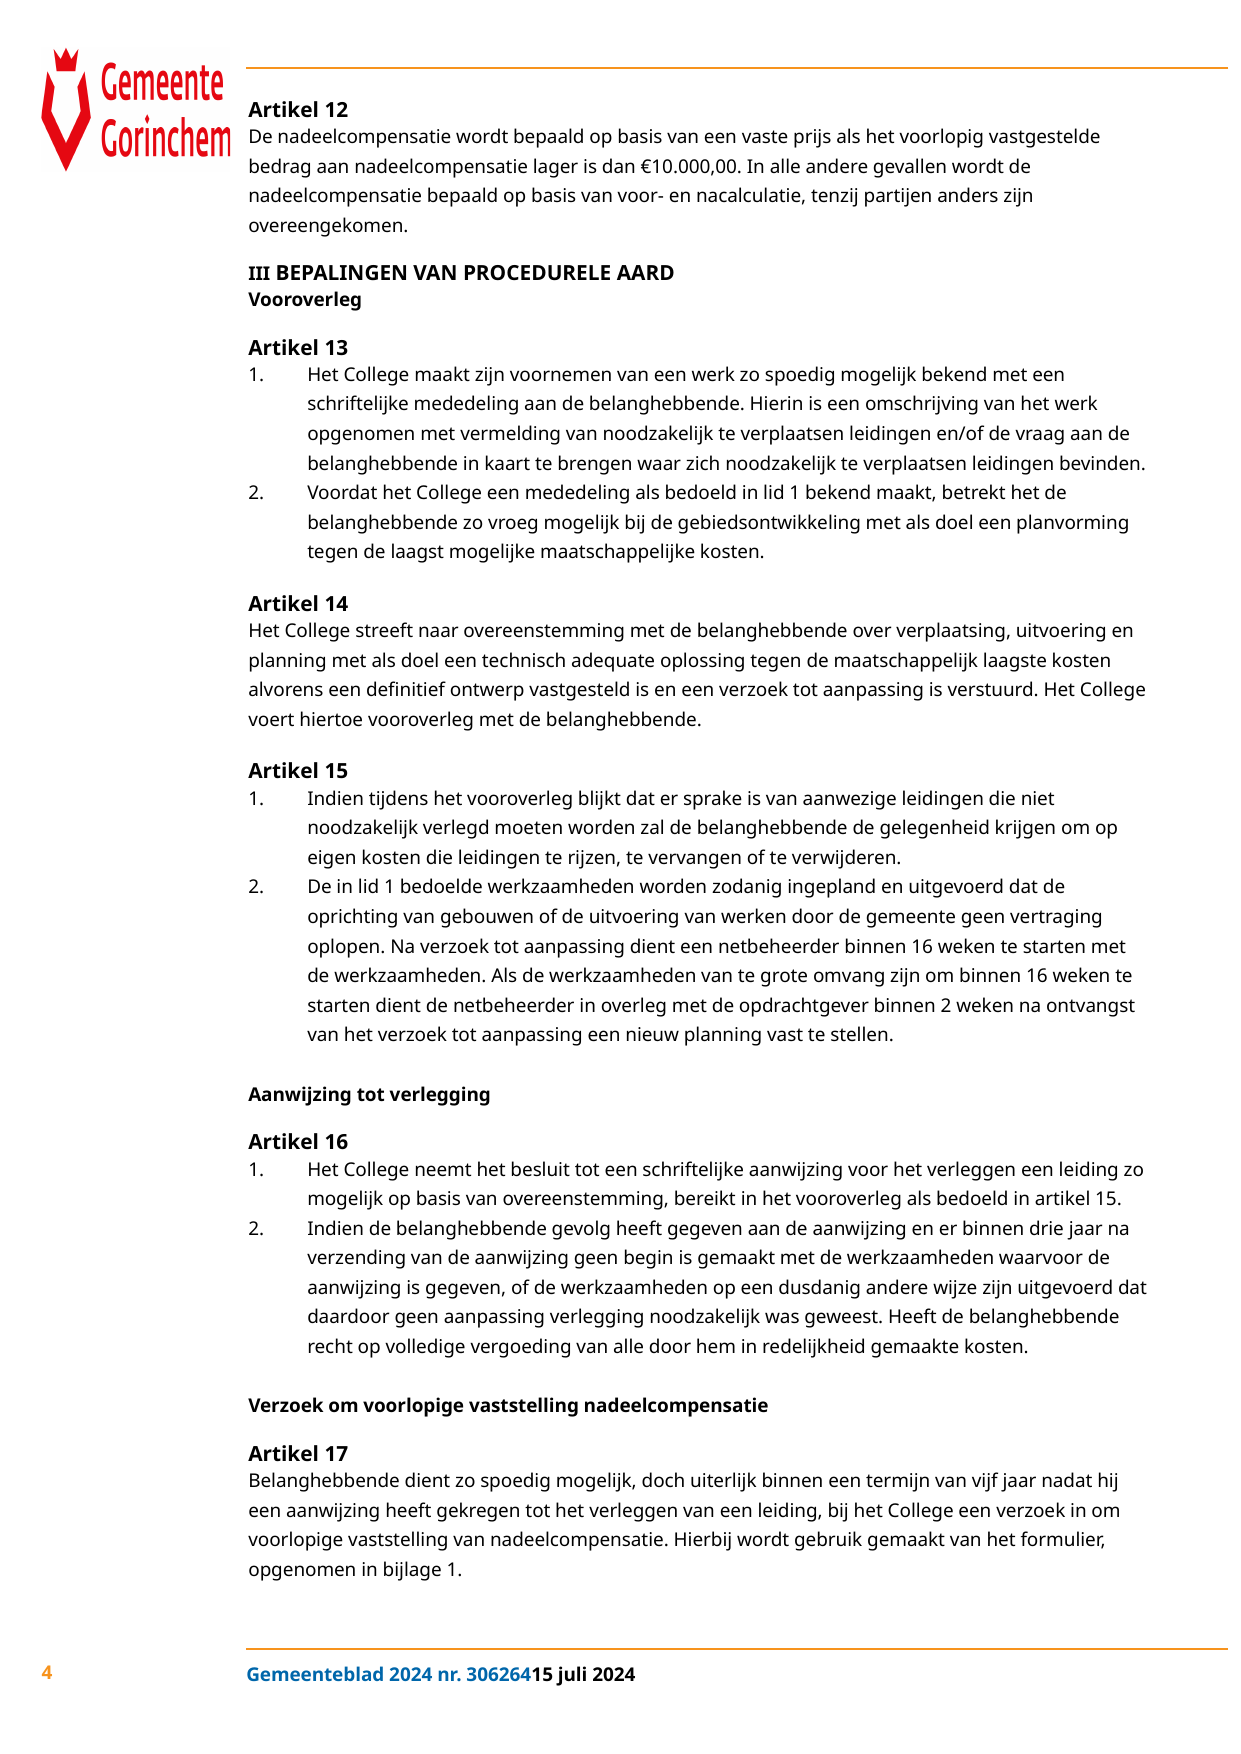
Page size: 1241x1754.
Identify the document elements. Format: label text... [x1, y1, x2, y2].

picture [41, 47, 231, 172]
text Vooroverleg [248, 286, 1152, 312]
text Artikel 15 [248, 757, 1152, 785]
text Belanghebbende dient zo spoedig mogelijk, doch uiterlijk binnen een termijn van vijf jaar nadat hij een aanwijzing heeft gekregen tot het verleggen van een leiding, bij het College een verzoek in om voorlopige vaststelling van nadeelcompensatie. Hierbij wordt gebruik gemaakt van het formulier, opgenomen in bijlage 1. [248, 1467, 1152, 1582]
text De nadeelcompensatie wordt bepaald op basis van een vaste prijs als het voorlopig vastgestelde bedrag aan nadeelcompensatie lager is dan €10.000,00. In alle andere gevallen wordt de nadeelcompensatie bepaald op basis van voor- en nacalculatie, tenzij partijen anders zijn overeengekomen. [248, 123, 1152, 238]
text Artikel 12 [248, 95, 1152, 123]
list De in lid 1 bedoelde werkzaamheden worden zodanig ingepland en uitgevoerd dat de oprichting van gebouwen of de uitvoering van werken door de gemeente geen vertraging oplopen. Na verzoek tot aanpassing dient een netbeheerder binnen 16 weken te starten met de werkzaamheden. Als de werkzaamheden van te grote omvang zijn om binnen 16 weken te starten dient de netbeheerder in overleg met de opdrachtgever binnen 2 weken na ontvangst van het verzoek tot aanpassing een nieuw planning vast te stellen. [248, 874, 1152, 1047]
list Het College maakt zijn voornemen van een werk zo spoedig mogelijk bekend met een schriftelijke mededeling aan de belanghebbende. Hierin is een omschrijving van het werk opgenomen met vermelding van noodzakelijk te verplaatsen leidingen en/of de vraag aan de belanghebbende in kaart te brengen waar zich noodzakelijk te verplaatsen leidingen bevinden. [248, 361, 1152, 476]
text Artikel 16 [248, 1127, 1152, 1156]
text Artikel 13 [248, 333, 1152, 361]
list Indien tijdens het vooroverleg blijkt dat er sprake is van aanwezige leidingen die niet noodzakelijk verlegd moeten worden zal de belanghebbende de gelegenheid krijgen om op eigen kosten die leidingen te rijzen, te vervangen of te verwijderen. [248, 785, 1152, 870]
list Indien de belanghebbende gevolg heeft gegeven aan de aanwijzing en er binnen drie jaar na verzending van de aanwijzing geen begin is gemaakt met de werkzaamheden waarvoor de aanwijzing is gegeven, of de werkzaamheden op een dusdanig andere wijze zijn uitgevoerd dat daardoor geen aanpassing verlegging noodzakelijk was geweest. Heeft de belanghebbende recht op volledige vergoeding van alle door hem in redelijkheid gemaakte kosten. [248, 1215, 1152, 1359]
list Voordat het College een mededeling als bedoeld in lid 1 bekend maakt, betrekt het de belanghebbende zo vroeg mogelijk bij de gebiedsontwikkeling met als doel een planvorming tegen de laagst mogelijke maatschappelijke kosten. [248, 479, 1152, 564]
text Het College streeft naar overeenstemming met de belanghebbende over verplaatsing, uitvoering en planning met als doel een technisch adequate oplossing tegen de maatschappelijk laagste kosten alvorens een definitief ontwerp vastgesteld is en een verzoek tot aanpassing is verstuurd. Het College voert hiertoe vooroverleg met de belanghebbende. [248, 617, 1152, 732]
text Artikel 14 [248, 589, 1152, 617]
text Verzoek om voorlopige vaststelling nadeelcompensatie [248, 1392, 1152, 1418]
list Het College neemt het besluit tot een schriftelijke aanwijzing voor het verleggen een leiding zo mogelijk op basis van overeenstemming, bereikt in het vooroverleg als bedoeld in artikel 15. [248, 1156, 1152, 1211]
text Artikel 17 [248, 1439, 1152, 1467]
text III BEPALINGEN VAN PROCEDURELE AARD [248, 258, 1152, 286]
text Aanwijzing tot verlegging [248, 1081, 1152, 1107]
